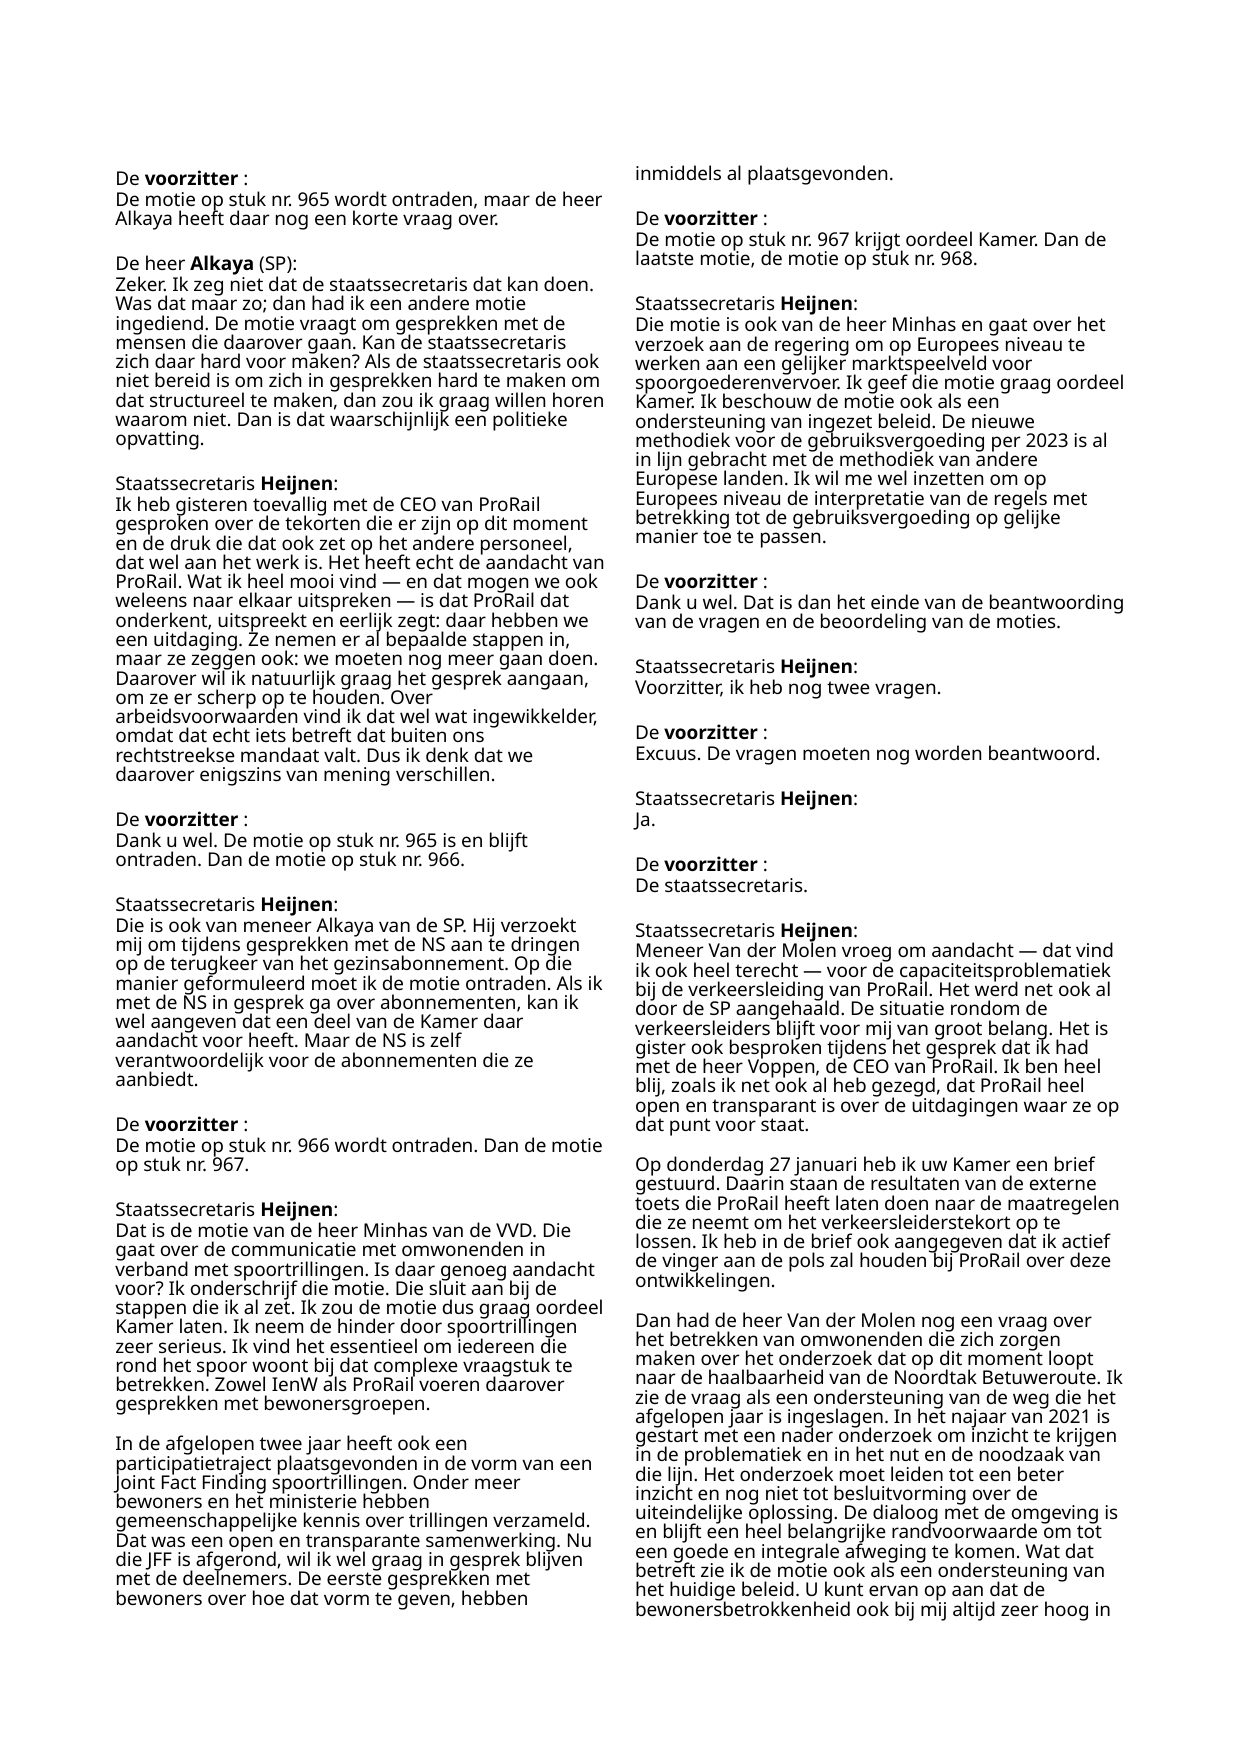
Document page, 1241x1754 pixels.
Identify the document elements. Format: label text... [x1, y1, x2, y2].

text De voorzitter : [635, 851, 1125, 877]
text Op donderdag 27 januari heb ik uw Kamer een brief gestuurd. Daarin staan de resultaten van de externe toets die ProRail heeft laten doen naar de maatregelen die ze neemt om het verkeersleiderstekort op te lossen. Ik heb in de brief ook aangegeven dat ik actief de vinger aan de pols zal houden bij ProRail over deze ontwikkelingen. [635, 1156, 1125, 1291]
text Staatssecretaris Heijnen: [115, 891, 605, 917]
text Staatssecretaris Heijnen: [635, 653, 1125, 679]
text Ja. [635, 811, 1125, 830]
text Staatssecretaris Heijnen: [635, 785, 1125, 811]
text Staatssecretaris Heijnen: [635, 917, 1125, 942]
text De voorzitter : [635, 719, 1125, 745]
text Staatssecretaris Heijnen: [115, 470, 605, 496]
text In de afgelopen twee jaar heeft ook een participatietraject plaatsgevonden in de vorm van een Joint Fact Finding spoortrillingen. Onder meer bewoners en het ministerie hebben gemeenschappelijke kennis over trillingen verzameld. Dat was een open en transparante samenwerking. Nu die JFF is afgerond, wil ik wel graag in gesprek blijven met de deelnemers. De eerste gesprekken met bewoners over hoe dat vorm te geven, hebben [115, 1435, 605, 1609]
text Voorzitter, ik heb nog twee vragen. [635, 679, 1125, 698]
text Meneer Van der Molen vroeg om aandacht — dat vind ik ook heel terecht — voor de capaciteitsproblematiek bij de verkeersleiding van ProRail. Het werd net ook al door de SP aangehaald. De situatie rondom de verkeersleiders blijft voor mij van groot belang. Het is gister ook besproken tijdens het gesprek dat ik had met de heer Voppen, de CEO van ProRail. Ik ben heel blij, zoals ik net ook al heb gezegd, dat ProRail heel open en transparant is over de uitdagingen waar ze op dat punt voor staat. [635, 942, 1125, 1135]
text Zeker. Ik zeg niet dat de staatssecretaris dat kan doen. Was dat maar zo; dan had ik een andere motie ingediend. De motie vraagt om gesprekken met de mensen die daarover gaan. Kan de staatssecretaris zich daar hard voor maken? Als de staatssecretaris ook niet bereid is om zich in gesprekken hard te maken om dat structureel te maken, dan zou ik graag willen horen waarom niet. Dan is dat waarschijnlijk een politieke opvatting. [115, 276, 605, 449]
text Staatssecretaris Heijnen: [115, 1196, 605, 1222]
text De voorzitter : [115, 1111, 605, 1137]
text De motie op stuk nr. 965 wordt ontraden, maar de heer Alkaya heeft daar nog een korte vraag over. [115, 191, 605, 229]
text De voorzitter : [115, 165, 605, 191]
text De motie op stuk nr. 967 krijgt oordeel Kamer. Dan de laatste motie, de motie op stuk nr. 968. [635, 231, 1125, 270]
text Excuus. De vragen moeten nog worden beantwoord. [635, 745, 1125, 764]
text Die is ook van meneer Alkaya van de SP. Hij verzoekt mij om tijdens gesprekken met de NS aan te dringen op de terugkeer van het gezinsabonnement. Op die manier geformuleerd moet ik de motie ontraden. Als ik met de NS in gesprek ga over abonnementen, kan ik wel aangeven dat een deel van de Kamer daar aandacht voor heeft. Maar de NS is zelf verantwoordelijk voor de abonnementen die ze aanbiedt. [115, 917, 605, 1090]
text De motie op stuk nr. 966 wordt ontraden. Dan de motie op stuk nr. 967. [115, 1137, 605, 1175]
text Staatssecretaris Heijnen: [635, 291, 1125, 316]
text Ik heb gisteren toevallig met de CEO van ProRail gesproken over de tekorten die er zijn op dit moment en de druk die dat ook zet op het andere personeel, dat wel aan het werk is. Het heeft echt de aandacht van ProRail. Wat ik heel mooi vind — en dat mogen we ook weleens naar elkaar uitspreken — is dat ProRail dat onderkent, uitspreekt en eerlijk zegt: daar hebben we een uitdaging. Ze nemen er al bepaalde stappen in, maar ze zeggen ook: we moeten nog meer gaan doen. Daarover wil ik natuurlijk graag het gesprek aangaan, om ze er scherp op te houden. Over arbeidsvoorwaarden vind ik dat wel wat ingewikkelder, omdat dat echt iets betreft dat buiten ons rechtstreekse mandaat valt. Dus ik denk dat we daarover enigszins van mening verschillen. [115, 496, 605, 785]
text Dank u wel. Dat is dan het einde van de beantwoording van de vragen en de beoordeling van de moties. [635, 594, 1125, 633]
text Die motie is ook van de heer Minhas en gaat over het verzoek aan de regering om op Europees niveau te werken aan een gelijker marktspeelveld voor spoorgoederenvervoer. Ik geef die motie graag oordeel Kamer. Ik beschouw de motie ook als een ondersteuning van ingezet beleid. De nieuwe methodiek voor de gebruiksvergoeding per 2023 is al in lijn gebracht met de methodiek van andere Europese landen. Ik wil me wel inzetten om op Europees niveau de interpretatie van de regels met betrekking tot de gebruiksvergoeding op gelijke manier toe te passen. [635, 316, 1125, 547]
text De voorzitter : [115, 806, 605, 832]
text De voorzitter : [635, 568, 1125, 594]
text inmiddels al plaatsgevonden. [635, 165, 1125, 184]
text Dan had de heer Van der Molen nog een vraag over het betrekken van omwonenden die zich zorgen maken over het onderzoek dat op dit moment loopt naar de haalbaarheid van de Noordtak Betuweroute. Ik zie de vraag als een ondersteuning van de weg die het afgelopen jaar is ingeslagen. In het najaar van 2021 is gestart met een nader onderzoek om inzicht te krijgen in de problematiek en in het nut en de noodzaak van die lijn. Het onderzoek moet leiden tot een beter inzicht en nog niet tot besluitvorming over de uiteindelijke oplossing. De dialoog met de omgeving is en blijft een heel belangrijke randvoorwaarde om tot een goede en integrale afweging te komen. Wat dat betreft zie ik de motie ook als een ondersteuning van het huidige beleid. U kunt ervan op aan dat de bewonersbetrokkenheid ook bij mij altijd zeer hoog in [635, 1312, 1125, 1620]
text Dat is de motie van de heer Minhas van de VVD. Die gaat over de communicatie met omwonenden in verband met spoortrillingen. Is daar genoeg aandacht voor? Ik onderschrijf die motie. Die sluit aan bij de stappen die ik al zet. Ik zou de motie dus graag oordeel Kamer laten. Ik neem de hinder door spoortrillingen zeer serieus. Ik vind het essentieel om iedereen die rond het spoor woont bij dat complexe vraagstuk te betrekken. Zowel IenW als ProRail voeren daarover gesprekken met bewonersgroepen. [115, 1222, 605, 1415]
text Dank u wel. De motie op stuk nr. 965 is en blijft ontraden. Dan de motie op stuk nr. 966. [115, 832, 605, 870]
text De voorzitter : [635, 205, 1125, 231]
text De staatssecretaris. [635, 877, 1125, 896]
text De heer Alkaya (SP): [115, 250, 605, 276]
